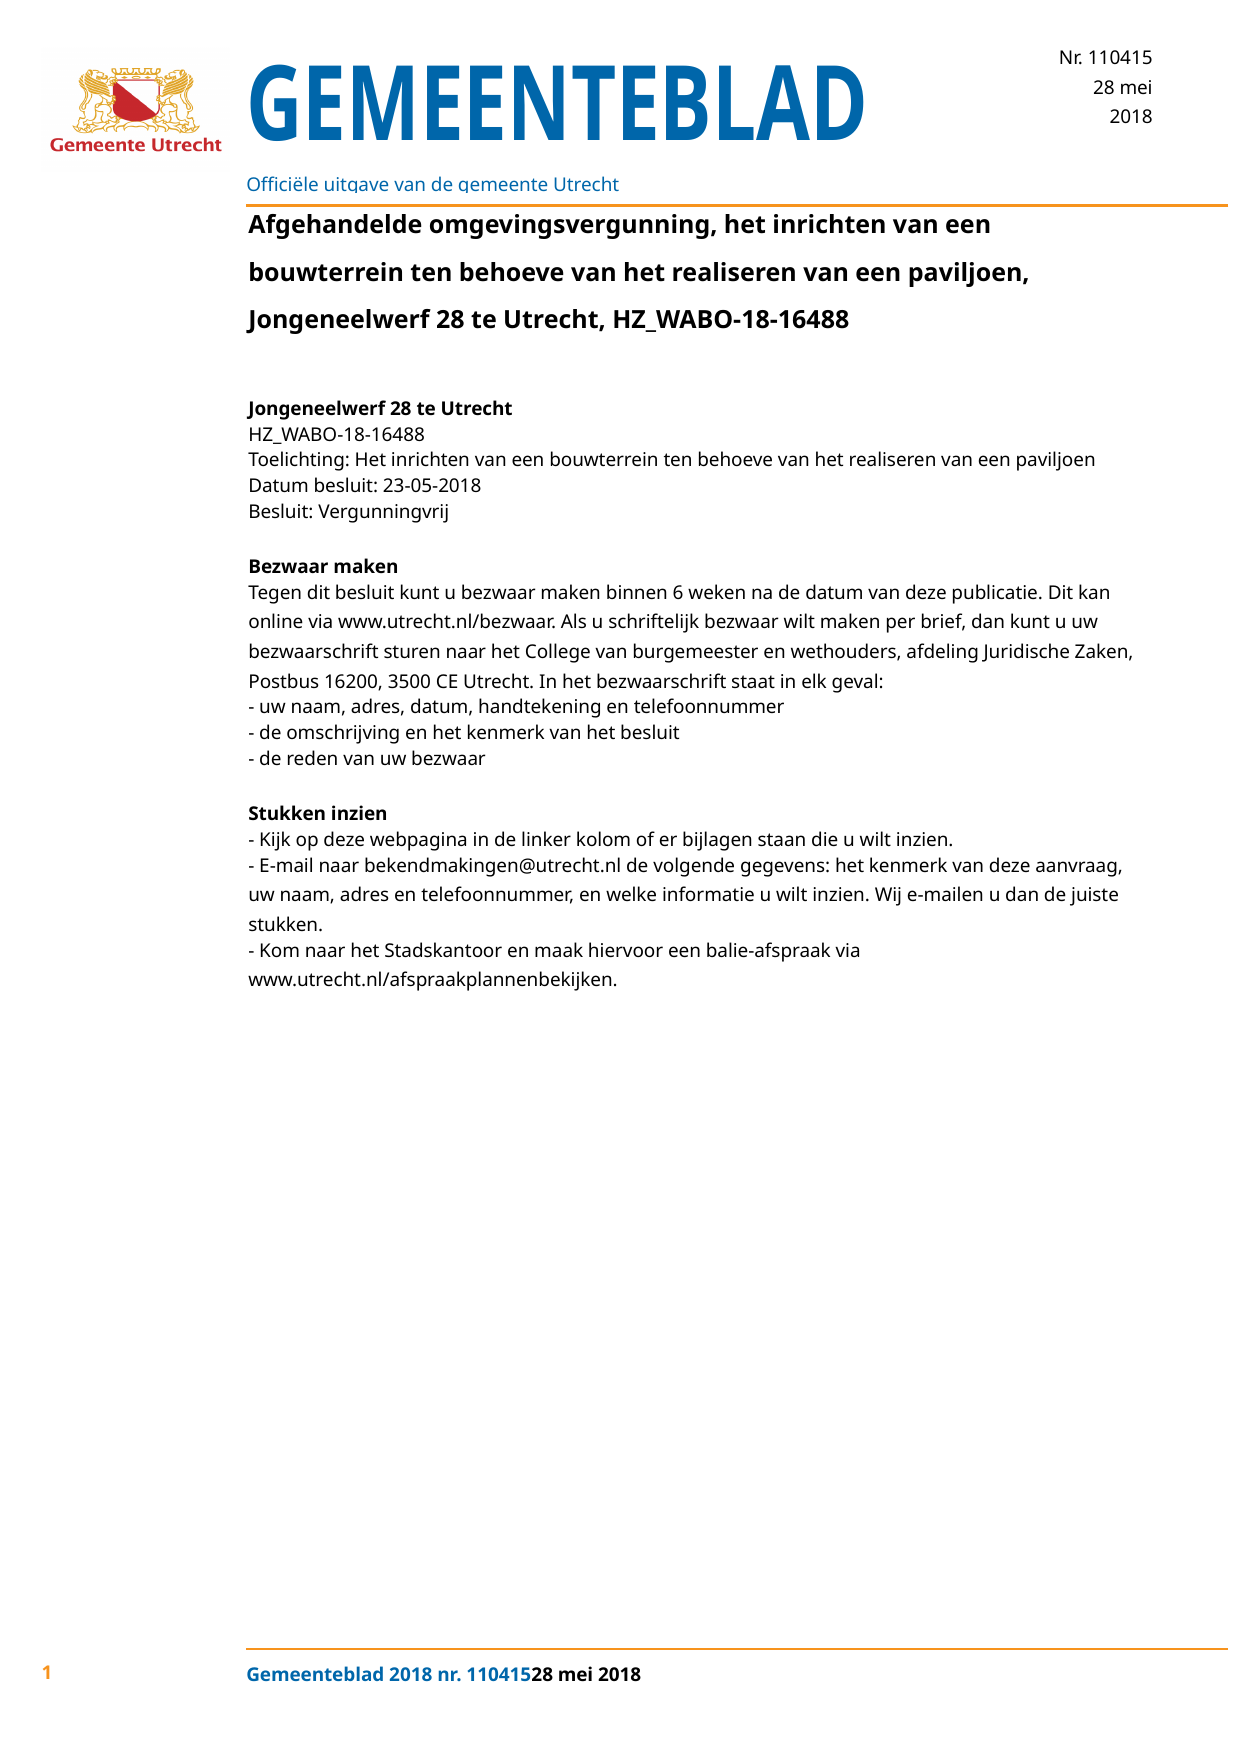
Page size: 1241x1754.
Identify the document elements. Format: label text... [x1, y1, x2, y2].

table_cell - de reden van uw bezwaar [248, 745, 1152, 800]
table_header Jongeneelwerf 28 te Utrecht [248, 395, 1152, 421]
table_cell - Kijk op deze webpagina in de linker kolom of er bijlagen staan die u wilt inzien. [248, 826, 1152, 852]
table_cell - uw naam, adres, datum, handtekening en telefoonnummer [248, 694, 1152, 719]
table_cell HZ_WABO-18-16488 [248, 421, 1152, 447]
table_cell Datum besluit: 23-05-2018 [248, 473, 1152, 498]
table_cell [248, 992, 1152, 1018]
table_cell Toelichting: Het inrichten van een bouwterrein ten behoeve van het realiseren van een paviljoen [248, 447, 1152, 472]
table_cell - Kom naar het Stadskantoor en maak hiervoor een balie-afspraak via www.utrecht.nl/afspraakplannenbekijken. [248, 937, 1152, 992]
table_cell Tegen dit besluit kunt u bezwaar maken binnen 6 weken na de datum van deze publicatie. Dit kan online via www.utrecht.nl/bezwaar. Als u schriftelijk bezwaar wilt maken per brief, dan kunt u uw bezwaarschrift sturen naar het College van burgemeester en wethouders, afdeling Juridische Zaken, Postbus 16200, 3500 CE Utrecht. In het bezwaarschrift staat in elk geval: [248, 579, 1152, 694]
table_cell Besluit: Vergunningvrij [248, 498, 1152, 553]
table_cell Bezwaar maken [248, 554, 1152, 579]
text Afgehandelde omgevingsvergunning, het inrichten van een bouwterrein ten behoeve van het realiseren van een paviljoen, Jongeneelwerf 28 te Utrecht, HZ_WABO-18-16488 [248, 207, 1152, 336]
picture [41, 47, 231, 172]
table_cell - de omschrijving en het kenmerk van het besluit [248, 719, 1152, 745]
table_cell - E-mail naar bekendmakingen@utrecht.nl de volgende gegevens: het kenmerk van deze aanvraag, uw naam, adres en telefoonnummer, en welke informatie u wilt inzien. Wij e-mailen u dan de juiste stukken. [248, 852, 1152, 937]
table_cell Stukken inzien [248, 800, 1152, 826]
